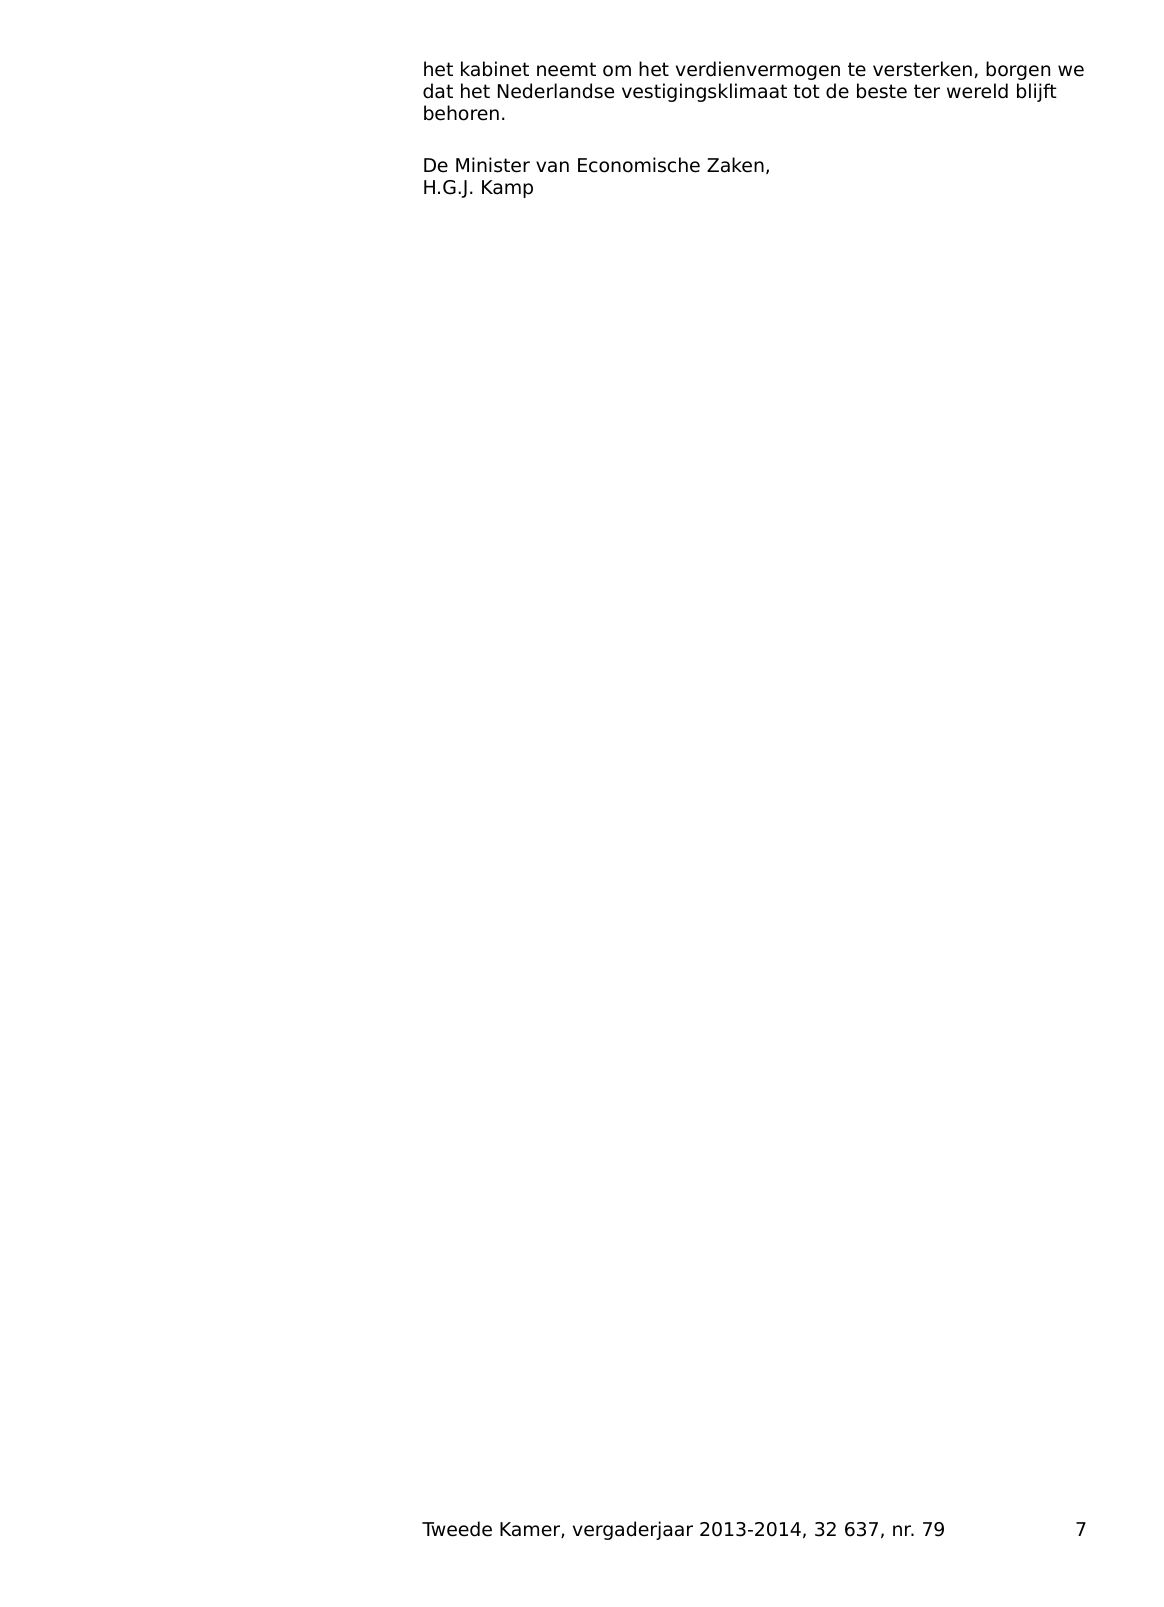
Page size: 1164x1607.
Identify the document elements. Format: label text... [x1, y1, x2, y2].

text De Minister van Economische Zaken, H.G.J. Kamp [422, 155, 1087, 199]
text het kabinet neemt om het verdienvermogen te versterken, borgen we dat het Nederlandse vestigingsklimaat tot de beste ter wereld blijft behoren. [422, 59, 1087, 125]
